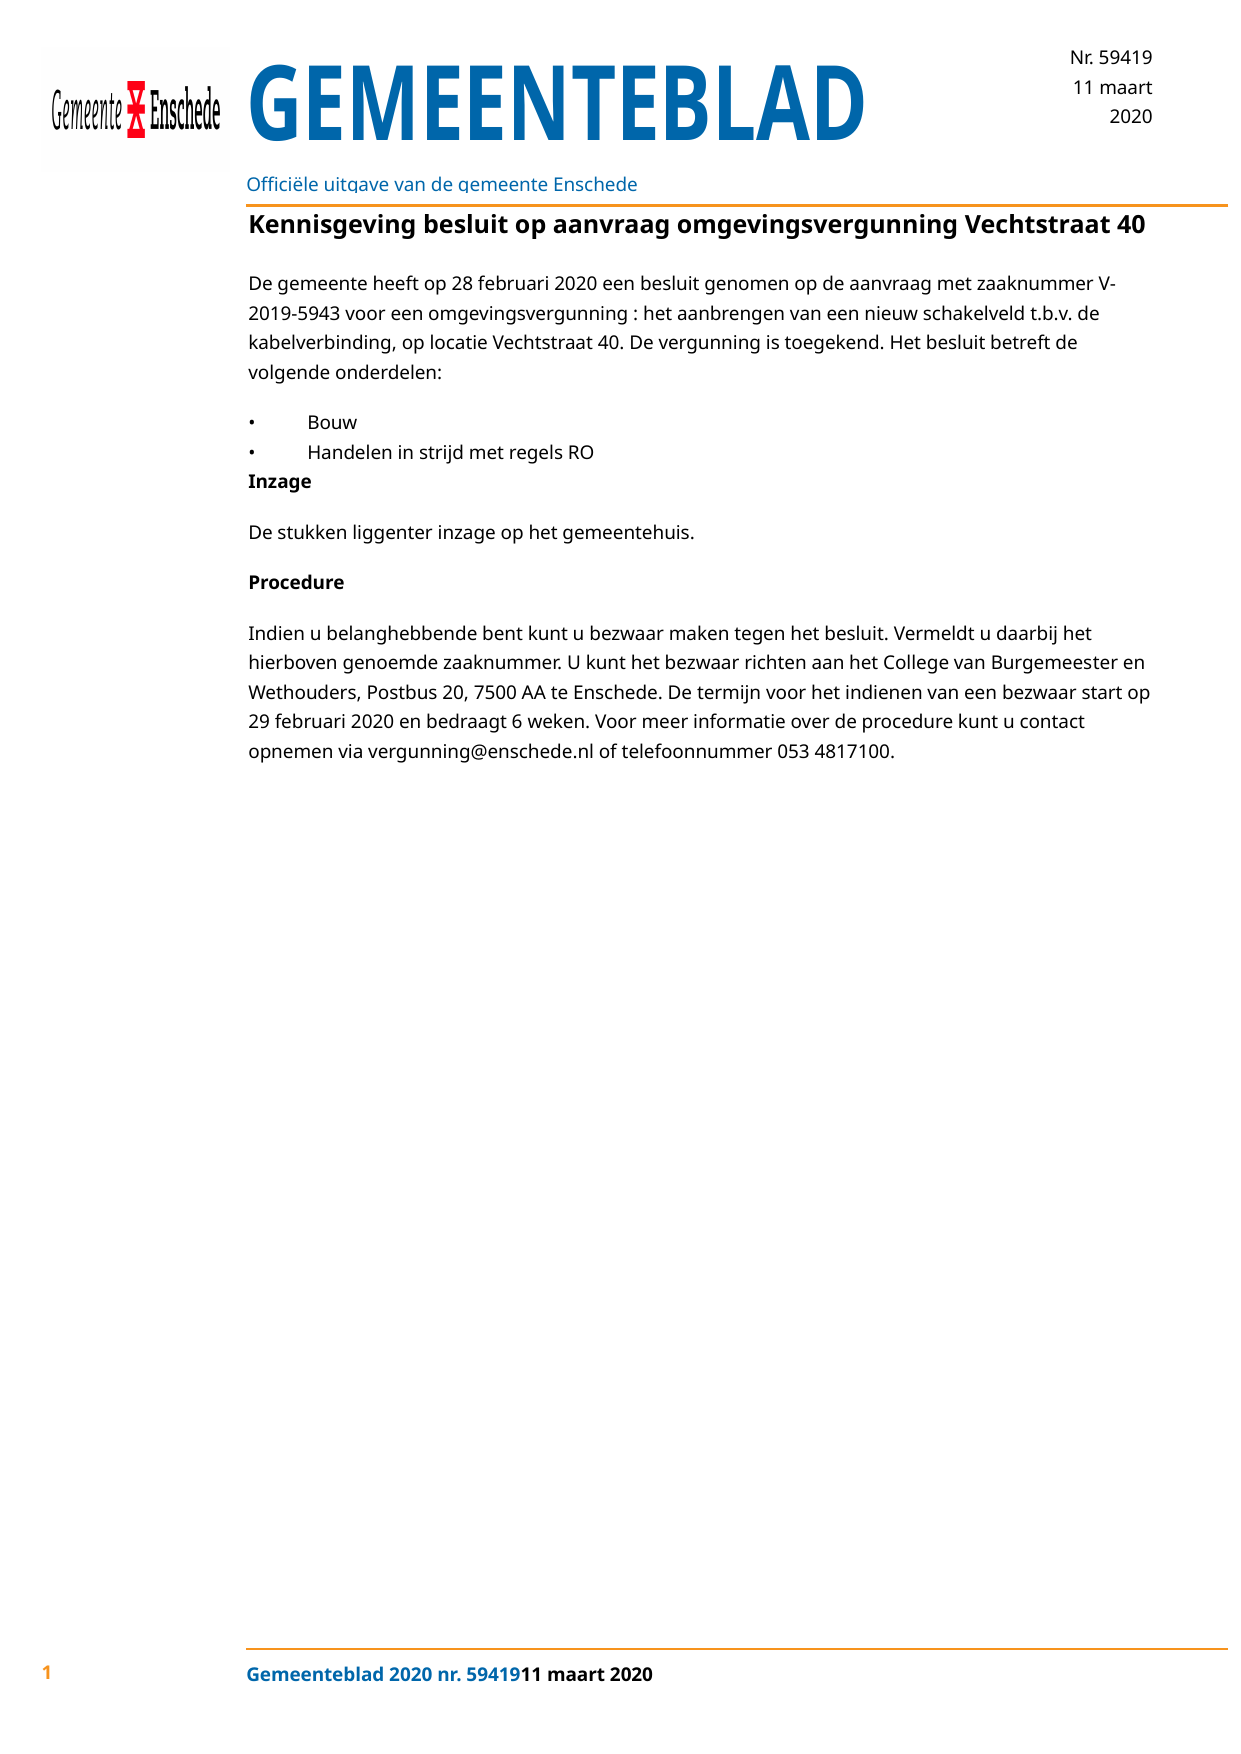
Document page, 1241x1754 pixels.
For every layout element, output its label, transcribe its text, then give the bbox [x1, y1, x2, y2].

text Indien u belanghebbende bent kunt u bezwaar maken tegen het besluit. Vermeldt u daarbij het hierboven genoemde zaaknummer. U kunt het bezwaar richten aan het College van Burgemees­ter en Wethouders, Postbus 20, 7500 AA te Enschede. De termijn voor het indienen van een bezwaar start op 29 februari 2020 en bedraagt 6 weken. Voor meer informatie over de procedure kunt u contact opnemen via vergunning@enschede.nl of telefoonnummer 053 4817100. [248, 620, 1152, 764]
text Kennisgeving besluit op aanvraag omgevingsvergunning Vechtstraat 40 [248, 207, 1152, 241]
text Procedure [248, 569, 1152, 595]
list Bouw [248, 409, 1152, 435]
text Inzage [248, 469, 1152, 494]
picture [41, 47, 231, 172]
text De stukken liggenter inzage op het gemeentehuis. [248, 519, 1152, 545]
list Handelen in strijd met regels RO [248, 439, 1152, 465]
text De gemeente heeft op 28 februari 2020 een besluit genomen op de aanvraag met zaaknummer V-2019-5943 voor een omgevingsvergunning : het aanbrengen van een nieuw schakelveld t.b.v. de kabelverbinding, op locatie Vechtstraat 40. De vergunning is toegekend. Het besluit betreft de volgende onderdelen: [248, 270, 1152, 385]
